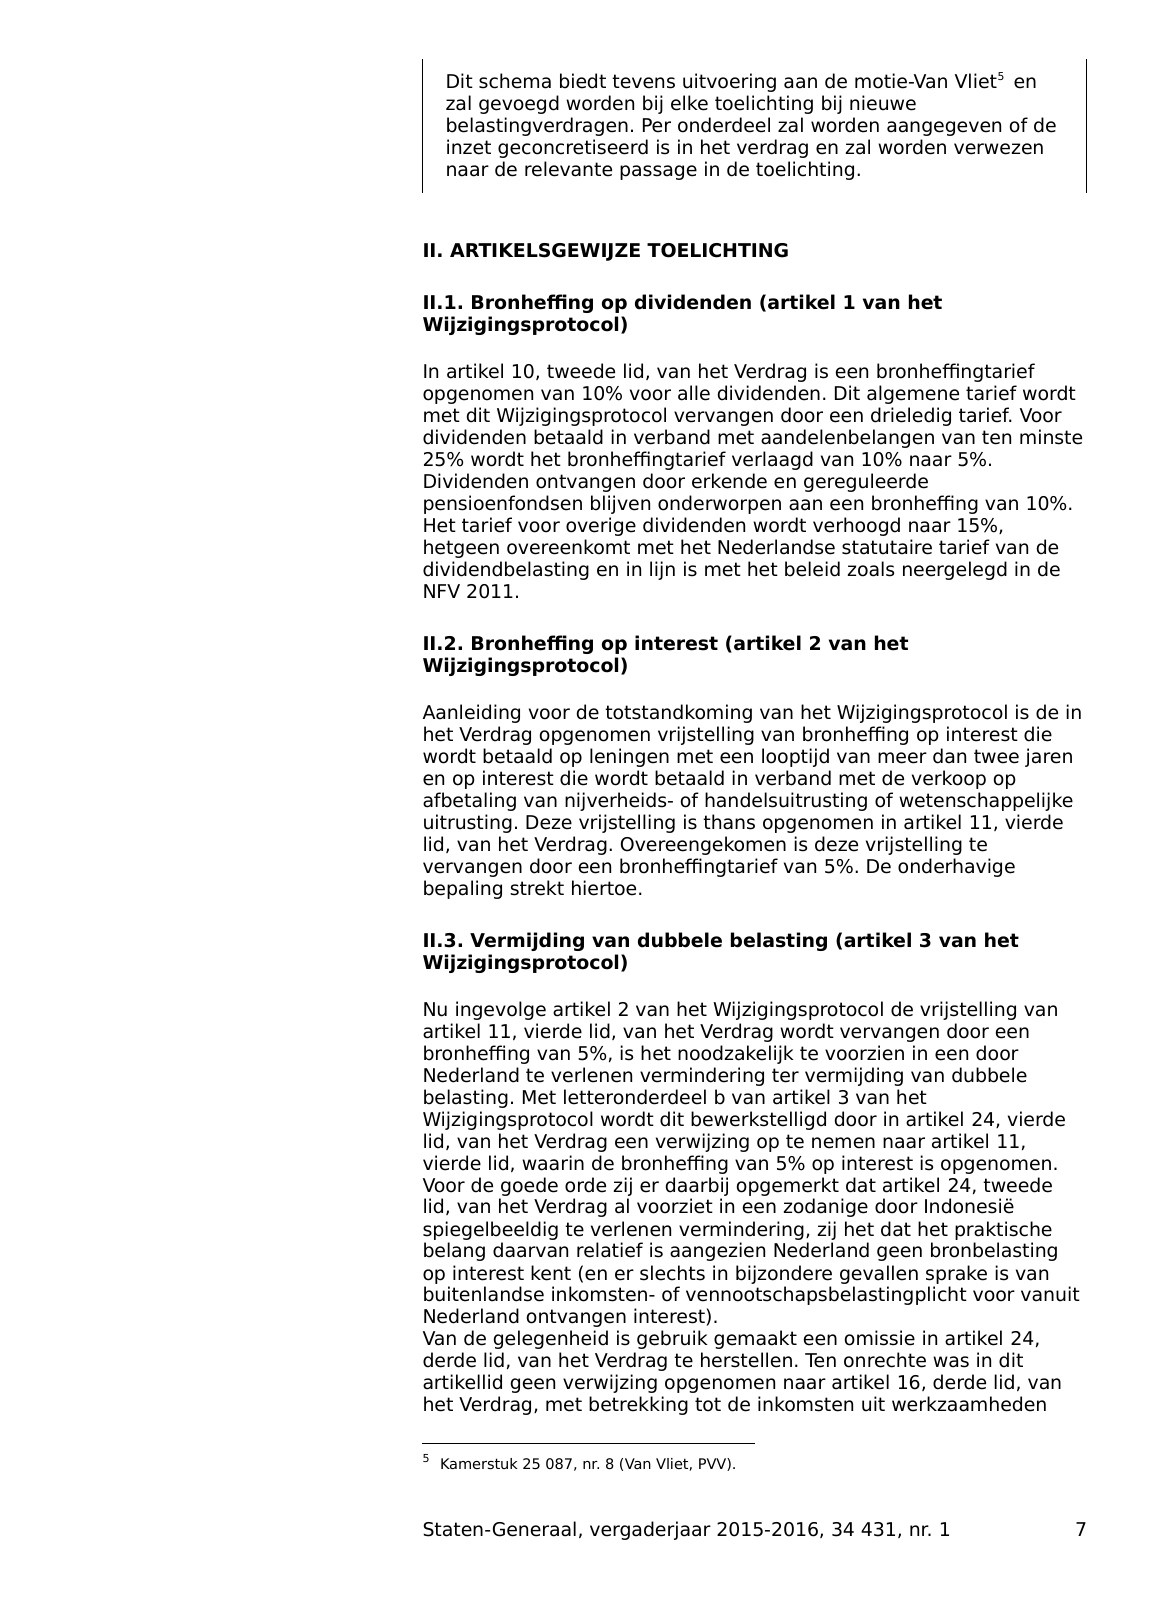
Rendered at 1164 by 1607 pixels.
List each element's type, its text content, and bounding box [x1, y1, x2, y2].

subtitle II.1. Bronheffing op dividenden (artikel 1 van het Wijzigingsprotocol) [422, 292, 1087, 336]
subtitle II.3. Vermijding van dubbele belasting (artikel 3 van het Wijzigingsprotocol) [422, 930, 1087, 974]
text Van de gelegenheid is gebruik gemaakt een omissie in artikel 24, derde lid, van het Verdrag te herstellen. Ten onrechte was in dit artikellid geen verwijzing opgenomen naar artikel 16, derde lid, van het Verdrag, met betrekking tot de inkomsten uit werkzaamheden [422, 1328, 1087, 1416]
text Aanleiding voor de totstandkoming van het Wijzigingsprotocol is de in het Verdrag opgenomen vrijstelling van bronheffing op interest die wordt betaald op leningen met een looptijd van meer dan twee jaren en op interest die wordt betaald in verband met de verkoop op afbetaling van nijverheids- of handelsuitrusting of wetenschappelijke uitrusting. Deze vrijstelling is thans opgenomen in artikel 11, vierde lid, van het Verdrag. Overeengekomen is deze vrijstelling te vervangen door een bronheffingtarief van 5%. De onderhavige bepaling strekt hiertoe. [422, 702, 1087, 900]
subtitle II.2. Bronheffing op interest (artikel 2 van het Wijzigingsprotocol) [422, 633, 1087, 677]
subtitle II. ARTIKELSGEWIJZE TOELICHTING [422, 240, 1087, 262]
text In artikel 10, tweede lid, van het Verdrag is een bronheffingtarief opgenomen van 10% voor alle dividenden. Dit algemene tarief wordt met dit Wijzigingsprotocol vervangen door een drieledig tarief. Voor dividenden betaald in verband met aandelenbelangen van ten minste 25% wordt het bronheffingtarief verlaagd van 10% naar 5%. Dividenden ontvangen door erkende en gereguleerde pensioenfondsen blijven onderworpen aan een bronheffing van 10%. Het tarief voor overige dividenden wordt verhoogd naar 15%, hetgeen overeenkomt met het Nederlandse statutaire tarief van de dividendbelasting en in lijn is met het beleid zoals neergelegd in de NFV 2011. [422, 361, 1087, 603]
text Nu ingevolge artikel 2 van het Wijzigingsprotocol de vrijstelling van artikel 11, vierde lid, van het Verdrag wordt vervangen door een bronheffing van 5%, is het noodzakelijk te voorzien in een door Nederland te verlenen vermindering ter vermijding van dubbele belasting. Met letteronderdeel b van artikel 3 van het Wijzigingsprotocol wordt dit bewerkstelligd door in artikel 24, vierde lid, van het Verdrag een verwijzing op te nemen naar artikel 11, vierde lid, waarin de bronheffing van 5% op interest is opgenomen. Voor de goede orde zij er daarbij opgemerkt dat artikel 24, tweede lid, van het Verdrag al voorziet in een zodanige door Indonesië spiegelbeeldig te verlenen vermindering, zij het dat het praktische belang daarvan relatief is aangezien Nederland geen bronbelasting op interest kent (en er slechts in bijzondere gevallen sprake is van buitenlandse inkomsten- of vennootschapsbelastingplicht voor vanuit Nederland ontvangen interest). [422, 999, 1087, 1328]
table_header Dit schema biedt tevens uitvoering aan de motie-Van Vliet en zal gevoegd worden bij elke toelichting bij nieuwe belastingverdragen. Per onderdeel zal worden aangegeven of de inzet geconcretiseerd is in het verdrag en zal worden verwezen naar de relevante passage in de toelichting. [423, 59, 1086, 192]
